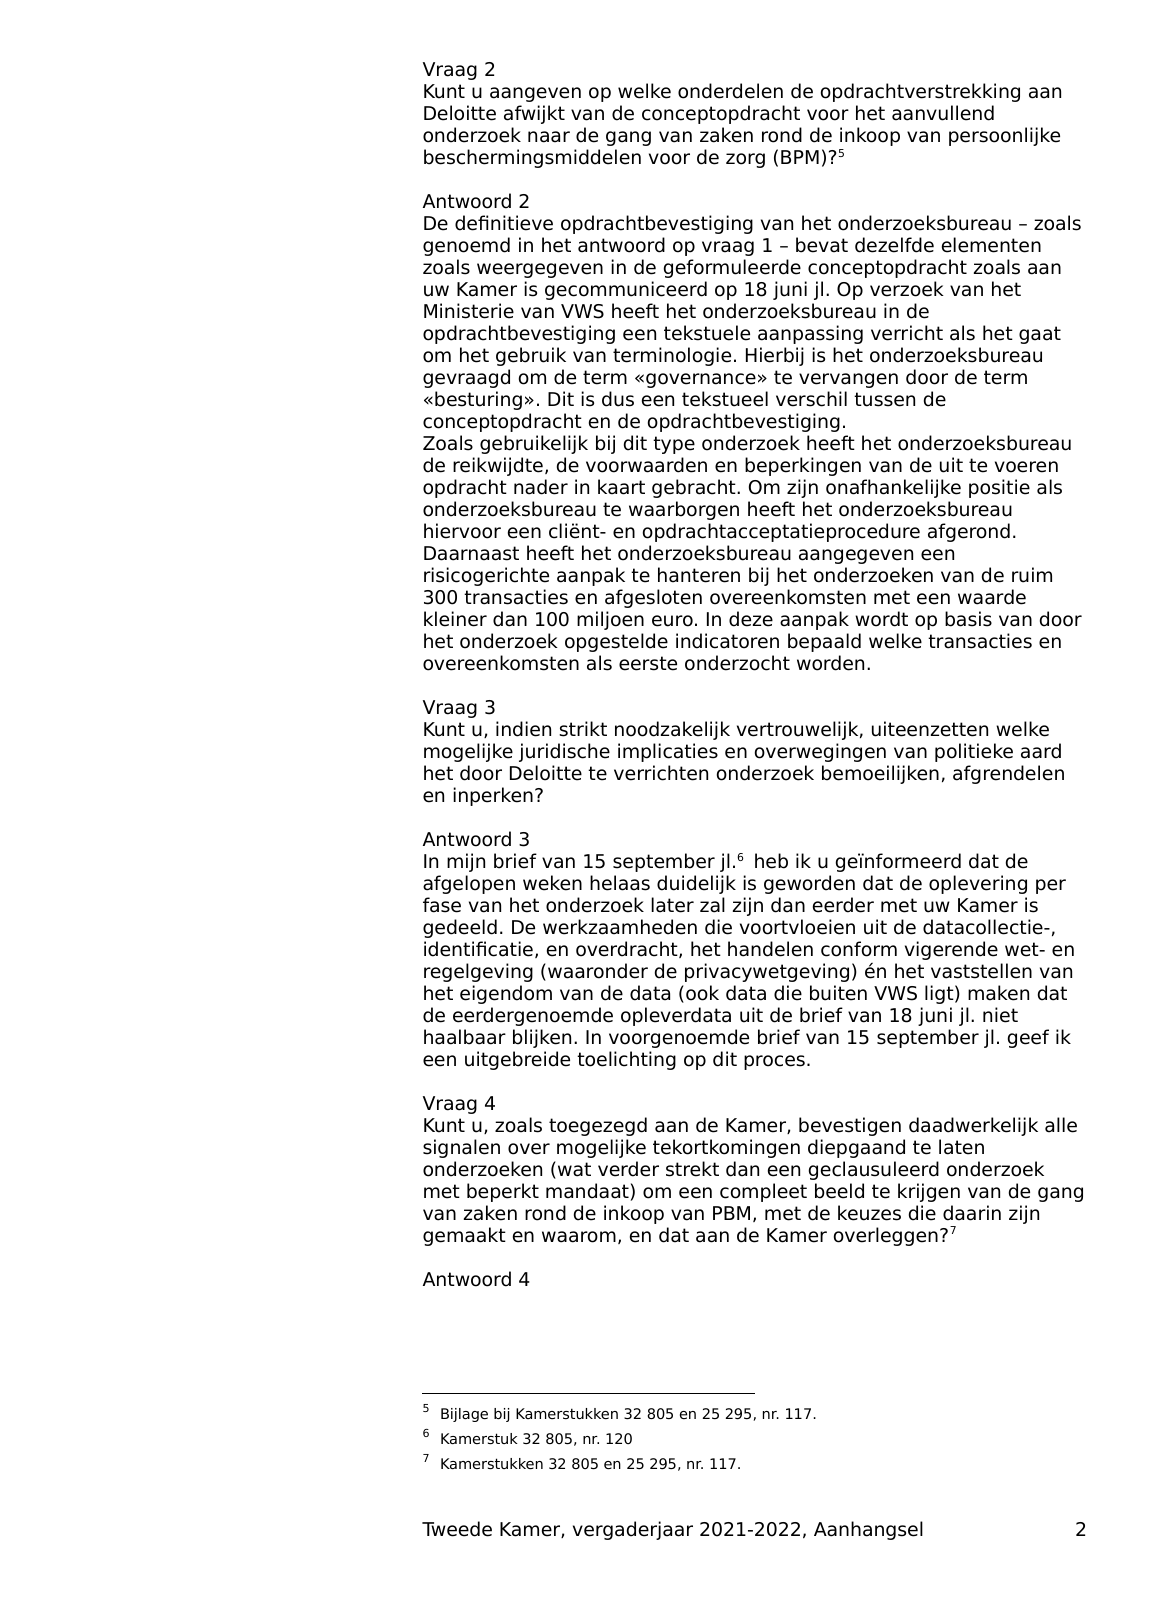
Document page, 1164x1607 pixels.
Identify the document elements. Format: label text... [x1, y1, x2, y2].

text Kamerstukken 32 805 en 25 295, nr. 117. [422, 1452, 1087, 1474]
text Vraag 3 [422, 697, 1087, 719]
text Antwoord 2 [422, 191, 1087, 213]
text Kunt u aangeven op welke onderdelen de opdrachtverstrekking aan Deloitte afwijkt van de conceptopdracht voor het aanvullend onderzoek naar de gang van zaken rond de inkoop van persoonlijke beschermingsmiddelen voor de zorg (BPM)? [422, 81, 1087, 169]
text Antwoord 3 [422, 829, 1087, 851]
text Kunt u, zoals toegezegd aan de Kamer, bevestigen daadwerkelijk alle signalen over mogelijke tekortkomingen diepgaand te laten onderzoeken (wat verder strekt dan een geclausuleerd onderzoek met beperkt mandaat) om een compleet beeld te krijgen van de gang van zaken rond de inkoop van PBM, met de keuzes die daarin zijn gemaakt en waarom, en dat aan de Kamer overleggen? [422, 1115, 1087, 1247]
text Kamerstuk 32 805, nr. 120 [422, 1427, 1087, 1449]
text In mijn brief van 15 september jl. heb ik u geïnformeerd dat de afgelopen weken helaas duidelijk is geworden dat de oplevering per fase van het onderzoek later zal zijn dan eerder met uw Kamer is gedeeld. De werkzaamheden die voortvloeien uit de datacollectie-, identificatie, en overdracht, het handelen conform vigerende wet- en regelgeving (waaronder de privacywetgeving) én het vaststellen van het eigendom van de data (ook data die buiten VWS ligt) maken dat de eerdergenoemde opleverdata uit de brief van 18 juni jl. niet haalbaar blijken. In voorgenoemde brief van 15 september jl. geef ik een uitgebreide toelichting op dit proces. [422, 851, 1087, 1071]
text De definitieve opdrachtbevestiging van het onderzoeksbureau – zoals genoemd in het antwoord op vraag 1 – bevat dezelfde elementen zoals weergegeven in de geformuleerde conceptopdracht zoals aan uw Kamer is gecommuniceerd op 18 juni jl. Op verzoek van het Ministerie van VWS heeft het onderzoeksbureau in de opdrachtbevestiging een tekstuele aanpassing verricht als het gaat om het gebruik van terminologie. Hierbij is het onderzoeksbureau gevraagd om de term «governance» te vervangen door de term «besturing». Dit is dus een tekstueel verschil tussen de conceptopdracht en de opdrachtbevestiging. [422, 213, 1087, 433]
text Antwoord 4 [422, 1269, 1087, 1291]
text Vraag 4 [422, 1093, 1087, 1115]
text Zoals gebruikelijk bij dit type onderzoek heeft het onderzoeksbureau de reikwijdte, de voorwaarden en beperkingen van de uit te voeren opdracht nader in kaart gebracht. Om zijn onafhankelijke positie als onderzoeksbureau te waarborgen heeft het onderzoeksbureau hiervoor een cliënt- en opdrachtacceptatieprocedure afgerond. Daarnaast heeft het onderzoeksbureau aangegeven een risicogerichte aanpak te hanteren bij het onderzoeken van de ruim 300 transacties en afgesloten overeenkomsten met een waarde kleiner dan 100 miljoen euro. In deze aanpak wordt op basis van door het onderzoek opgestelde indicatoren bepaald welke transacties en overeenkomsten als eerste onderzocht worden. [422, 433, 1087, 675]
text Vraag 2 [422, 59, 1087, 81]
text Kunt u, indien strikt noodzakelijk vertrouwelijk, uiteenzetten welke mogelijke juridische implicaties en overwegingen van politieke aard het door Deloitte te verrichten onderzoek bemoeilijken, afgrendelen en inperken? [422, 719, 1087, 807]
text Bijlage bij Kamerstukken 32 805 en 25 295, nr. 117. [422, 1402, 1087, 1424]
